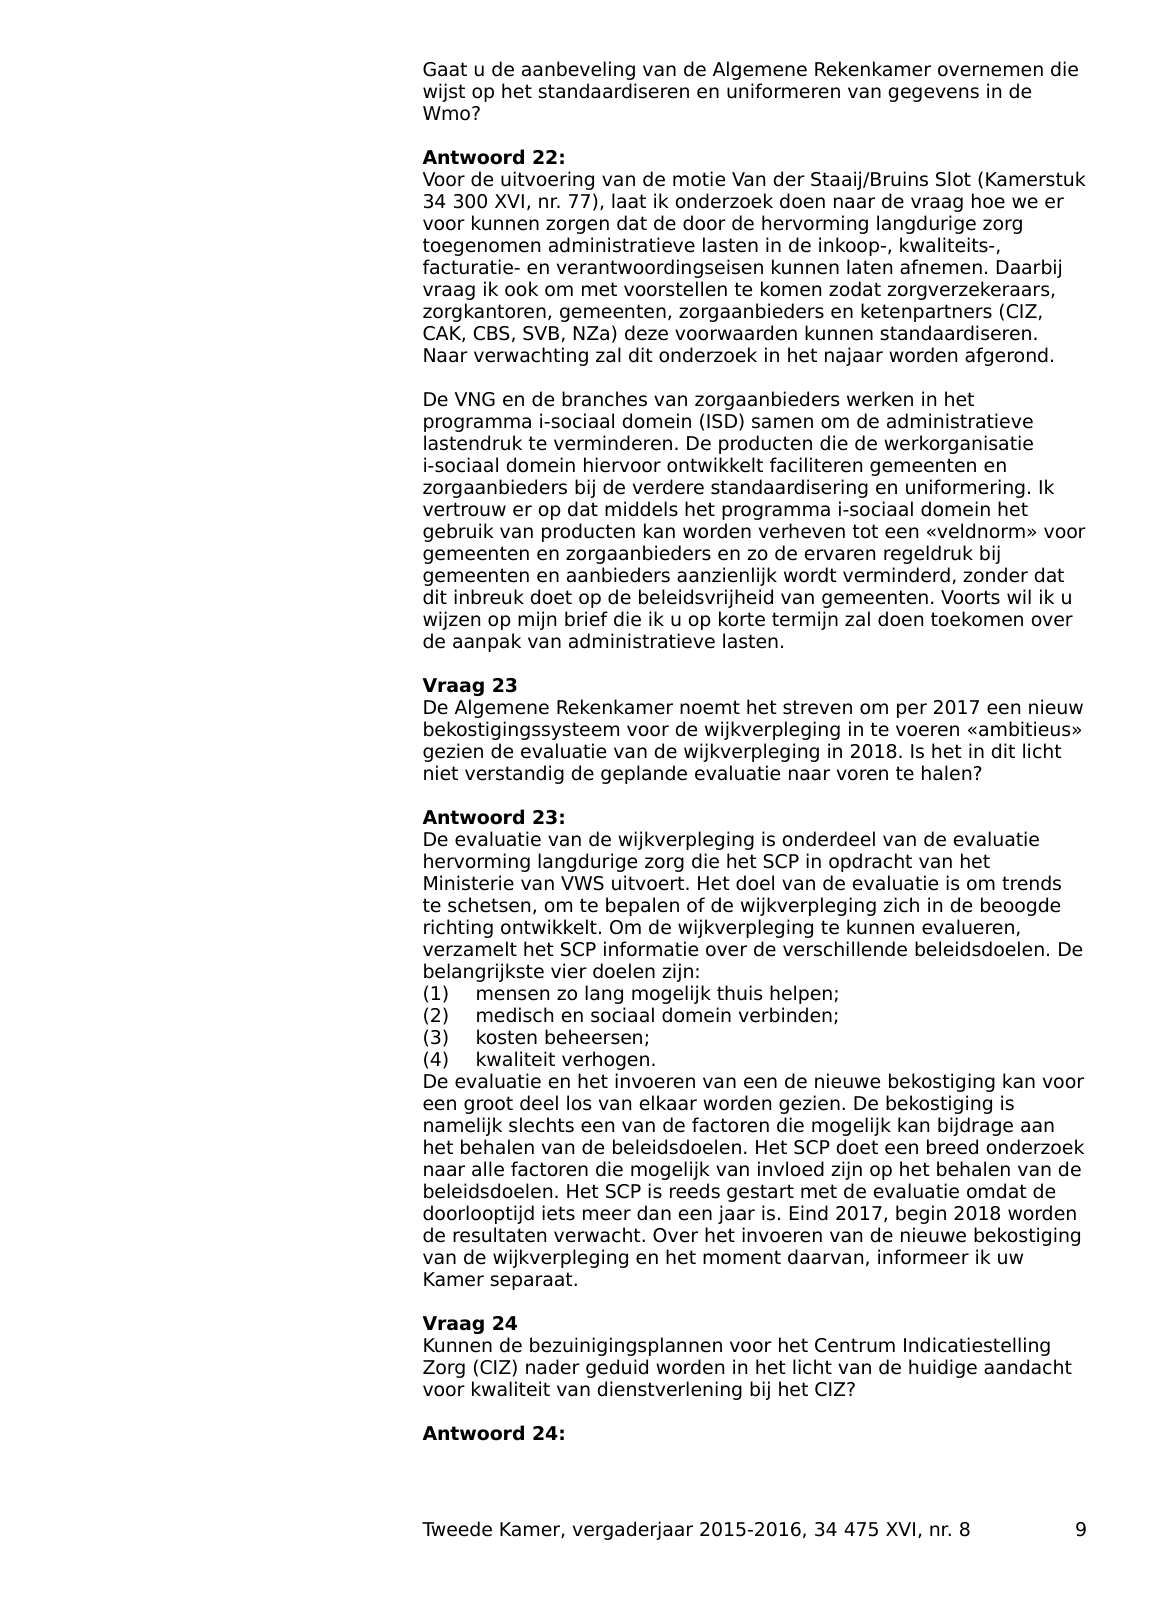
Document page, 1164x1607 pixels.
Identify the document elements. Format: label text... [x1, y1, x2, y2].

text Vraag 23 [422, 675, 1087, 697]
text Antwoord 22: [422, 147, 1087, 169]
text Kunnen de bezuinigingsplannen voor het Centrum Indicatiestelling Zorg (CIZ) nader geduid worden in het licht van de huidige aandacht voor kwaliteit van dienstverlening bij het CIZ? [422, 1335, 1087, 1401]
text Voor de uitvoering van de motie Van der Staaij/Bruins Slot (Kamerstuk 34 300 XVI, nr. 77), laat ik onderzoek doen naar de vraag hoe we er voor kunnen zorgen dat de door de hervorming langdurige zorg toegenomen administratieve lasten in de inkoop-, kwaliteits-, facturatie- en verantwoordingseisen kunnen laten afnemen. Daarbij vraag ik ook om met voorstellen te komen zodat zorgverzekeraars, zorgkantoren, gemeenten, zorgaanbieders en ketenpartners (CIZ, CAK, CBS, SVB, NZa) deze voorwaarden kunnen standaardiseren. Naar verwachting zal dit onderzoek in het najaar worden afgerond. [422, 169, 1087, 367]
text (4) kwaliteit verhogen. [422, 1049, 1087, 1071]
text (3) kosten beheersen; [422, 1027, 1087, 1049]
text Antwoord 24: [422, 1423, 1087, 1445]
text (2) medisch en sociaal domein verbinden; [422, 1005, 1087, 1027]
text (1) mensen zo lang mogelijk thuis helpen; [422, 983, 1087, 1005]
text Vraag 24 [422, 1313, 1087, 1335]
text i-sociaal domein hiervoor ontwikkelt faciliteren gemeenten en zorgaanbieders bij de verdere standaardisering en uniformering. Ik vertrouw er op dat middels het programma i-sociaal domein het gebruik van producten kan worden verheven tot een «veldnorm» voor gemeenten en zorgaanbieders en zo de ervaren regeldruk bij gemeenten en aanbieders aanzienlijk wordt verminderd, zonder dat dit inbreuk doet op de beleidsvrijheid van gemeenten. Voorts wil ik u wijzen op mijn brief die ik u op korte termijn zal doen toekomen over de aanpak van administratieve lasten. [422, 455, 1087, 653]
text Gaat u de aanbeveling van de Algemene Rekenkamer overnemen die wijst op het standaardiseren en uniformeren van gegevens in de Wmo? [422, 59, 1087, 125]
text Antwoord 23: [422, 807, 1087, 829]
text De VNG en de branches van zorgaanbieders werken in het programma i-sociaal domein (ISD) samen om de administratieve lastendruk te verminderen. De producten die de werkorganisatie [422, 389, 1087, 455]
text De Algemene Rekenkamer noemt het streven om per 2017 een nieuw bekostigingssysteem voor de wijkverpleging in te voeren «ambitieus» gezien de evaluatie van de wijkverpleging in 2018. Is het in dit licht niet verstandig de geplande evaluatie naar voren te halen? [422, 697, 1087, 785]
text De evaluatie van de wijkverpleging is onderdeel van de evaluatie hervorming langdurige zorg die het SCP in opdracht van het Ministerie van VWS uitvoert. Het doel van de evaluatie is om trends te schetsen, om te bepalen of de wijkverpleging zich in de beoogde richting ontwikkelt. Om de wijkverpleging te kunnen evalueren, verzamelt het SCP informatie over de verschillende beleidsdoelen. De belangrijkste vier doelen zijn: [422, 829, 1087, 983]
text De evaluatie en het invoeren van een de nieuwe bekostiging kan voor een groot deel los van elkaar worden gezien. De bekostiging is namelijk slechts een van de factoren die mogelijk kan bijdrage aan het behalen van de beleidsdoelen. Het SCP doet een breed onderzoek naar alle factoren die mogelijk van invloed zijn op het behalen van de beleidsdoelen. Het SCP is reeds gestart met de evaluatie omdat de doorlooptijd iets meer dan een jaar is. Eind 2017, begin 2018 worden de resultaten verwacht. Over het invoeren van de nieuwe bekostiging van de wijkverpleging en het moment daarvan, informeer ik uw Kamer separaat. [422, 1071, 1087, 1291]
